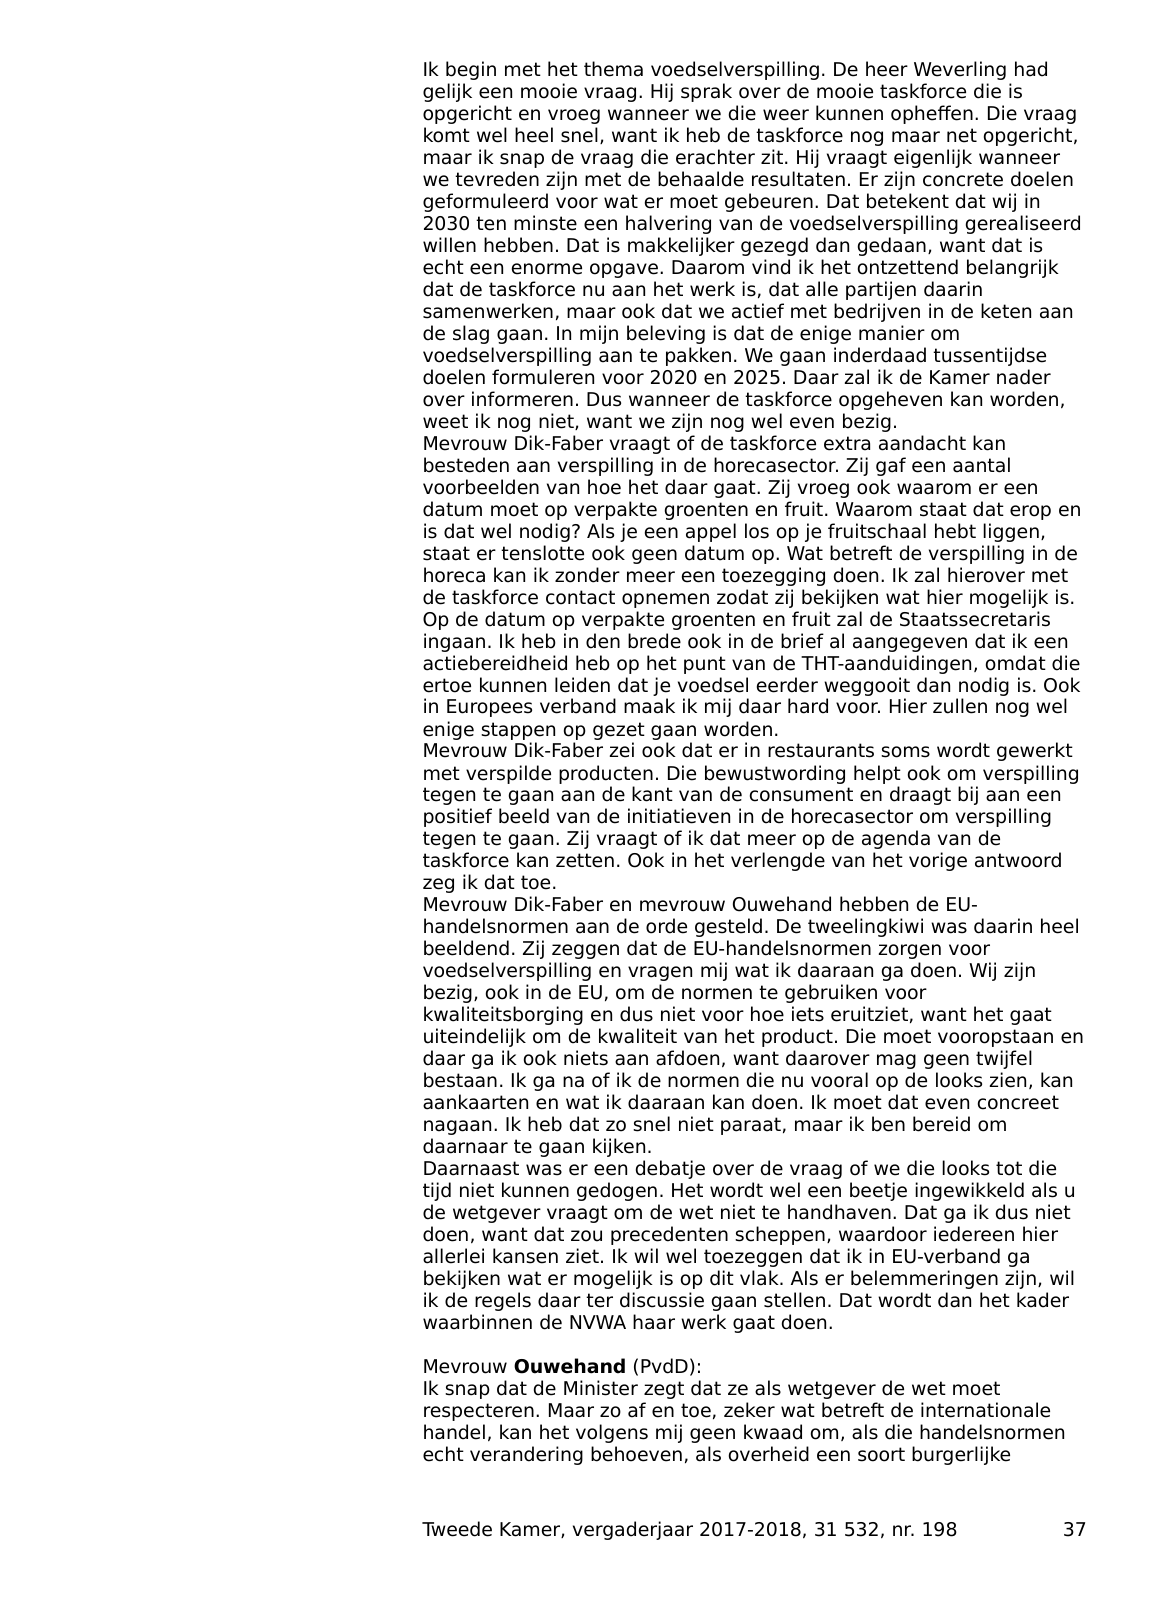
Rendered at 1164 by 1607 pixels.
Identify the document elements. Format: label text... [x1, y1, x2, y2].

text Daarnaast was er een debatje over de vraag of we die looks tot die tijd niet kunnen gedogen. Het wordt wel een beetje ingewikkeld als u de wetgever vraagt om de wet niet te handhaven. Dat ga ik dus niet doen, want dat zou precedenten scheppen, waardoor iedereen hier allerlei kansen ziet. Ik wil wel toezeggen dat ik in EU-verband ga bekijken wat er mogelijk is op dit vlak. Als er belemmeringen zijn, wil ik de regels daar ter discussie gaan stellen. Dat wordt dan het kader waarbinnen de NVWA haar werk gaat doen. [422, 1158, 1087, 1334]
text Ik begin met het thema voedselverspilling. De heer Weverling had gelijk een mooie vraag. Hij sprak over de mooie taskforce die is opgericht en vroeg wanneer we die weer kunnen opheffen. Die vraag komt wel heel snel, want ik heb de taskforce nog maar net opgericht, maar ik snap de vraag die erachter zit. Hij vraagt eigenlijk wanneer we tevreden zijn met de behaalde resultaten. Er zijn concrete doelen geformuleerd voor wat er moet gebeuren. Dat betekent dat wij in 2030 ten minste een halvering van de voedselverspilling gerealiseerd willen hebben. Dat is makkelijker gezegd dan gedaan, want dat is echt een enorme opgave. Daarom vind ik het ontzettend belangrijk dat de taskforce nu aan het werk is, dat alle partijen daarin samenwerken, maar ook dat we actief met bedrijven in de keten aan de slag gaan. In mijn beleving is dat de enige manier om voedselverspilling aan te pakken. We gaan inderdaad tussentijdse doelen formuleren voor 2020 en 2025. Daar zal ik de Kamer nader over informeren. Dus wanneer de taskforce opgeheven kan worden, weet ik nog niet, want we zijn nog wel even bezig. [422, 59, 1087, 433]
text Mevrouw Dik-Faber zei ook dat er in restaurants soms wordt gewerkt met verspilde producten. Die bewustwording helpt ook om verspilling tegen te gaan aan de kant van de consument en draagt bij aan een positief beeld van de initiatieven in de horecasector om verspilling tegen te gaan. Zij vraagt of ik dat meer op de agenda van de taskforce kan zetten. Ook in het verlengde van het vorige antwoord zeg ik dat toe. [422, 740, 1087, 894]
text Mevrouw Ouwehand (PvdD): [422, 1356, 1087, 1378]
text Ik snap dat de Minister zegt dat ze als wetgever de wet moet respecteren. Maar zo af en toe, zeker wat betreft de internationale handel, kan het volgens mij geen kwaad om, als die handelsnormen echt verandering behoeven, als overheid een soort burgerlijke [422, 1378, 1087, 1466]
text Mevrouw Dik-Faber vraagt of de taskforce extra aandacht kan besteden aan verspilling in de horecasector. Zij gaf een aantal voorbeelden van hoe het daar gaat. Zij vroeg ook waarom er een datum moet op verpakte groenten en fruit. Waarom staat dat erop en is dat wel nodig? Als je een appel los op je fruitschaal hebt liggen, staat er tenslotte ook geen datum op. Wat betreft de verspilling in de horeca kan ik zonder meer een toezegging doen. Ik zal hierover met de taskforce contact opnemen zodat zij bekijken wat hier mogelijk is. Op de datum op verpakte groenten en fruit zal de Staatssecretaris ingaan. Ik heb in den brede ook in de brief al aangegeven dat ik een actiebereidheid heb op het punt van de THT-aanduidingen, omdat die ertoe kunnen leiden dat je voedsel eerder weggooit dan nodig is. Ook in Europees verband maak ik mij daar hard voor. Hier zullen nog wel enige stappen op gezet gaan worden. [422, 433, 1087, 740]
text Mevrouw Dik-Faber en mevrouw Ouwehand hebben de EU-handelsnormen aan de orde gesteld. De tweelingkiwi was daarin heel beeldend. Zij zeggen dat de EU-handelsnormen zorgen voor voedselverspilling en vragen mij wat ik daaraan ga doen. Wij zijn bezig, ook in de EU, om de normen te gebruiken voor kwaliteitsborging en dus niet voor hoe iets eruitziet, want het gaat uiteindelijk om de kwaliteit van het product. Die moet vooropstaan en daar ga ik ook niets aan afdoen, want daarover mag geen twijfel bestaan. Ik ga na of ik de normen die nu vooral op de looks zien, kan aankaarten en wat ik daaraan kan doen. Ik moet dat even concreet nagaan. Ik heb dat zo snel niet paraat, maar ik ben bereid om daarnaar te gaan kijken. [422, 894, 1087, 1158]
